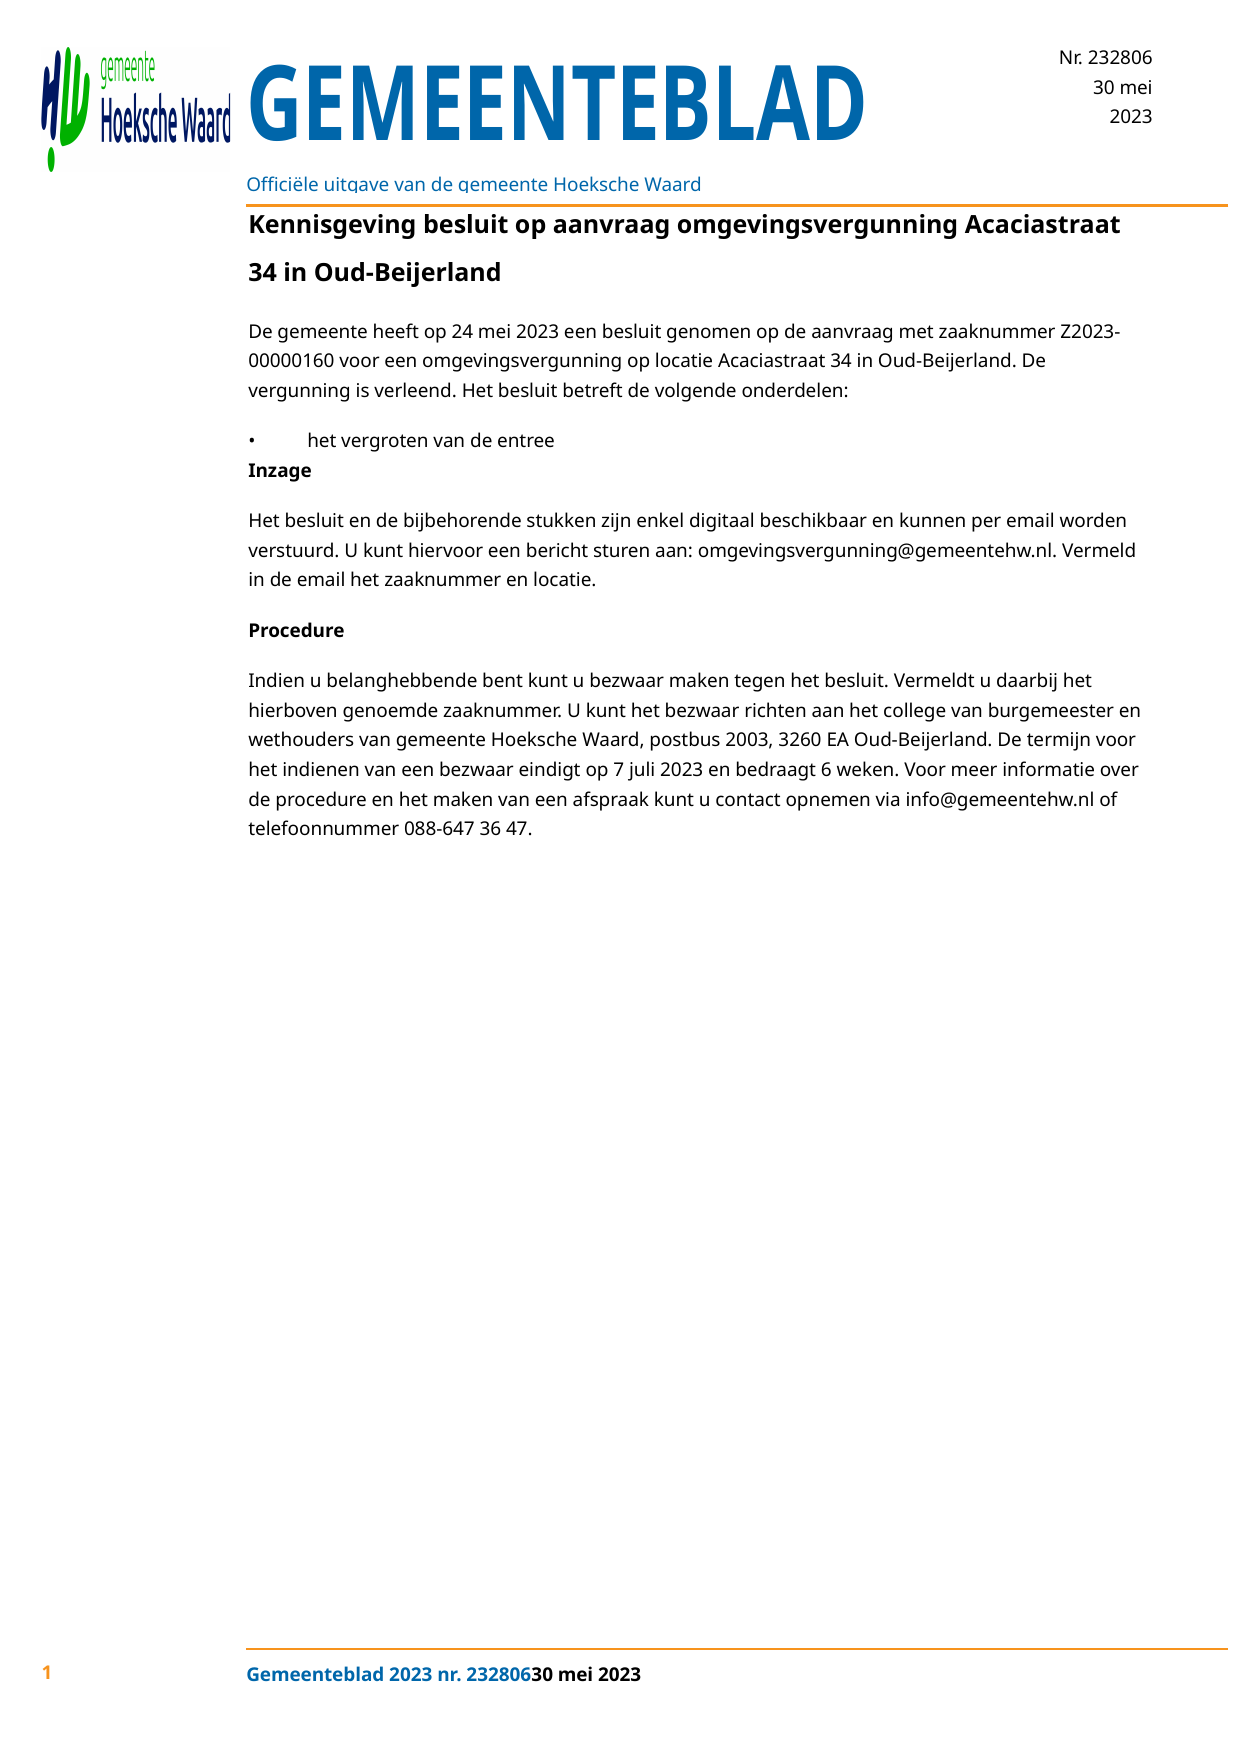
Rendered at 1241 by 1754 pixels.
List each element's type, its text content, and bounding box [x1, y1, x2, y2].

text Procedure [248, 617, 1152, 643]
text Indien u belanghebbende bent kunt u bezwaar maken tegen het besluit. Vermeldt u daarbij het hierboven genoemde zaaknummer. U kunt het bezwaar richten aan het college van burgemeester en wethouders van gemeente Hoeksche Waard, postbus 2003, 3260 EA Oud-Beijerland. De termijn voor het indienen van een bezwaar eindigt op 7 juli 2023 en bedraagt 6 weken. Voor meer informatie over de procedure en het maken van een afspraak kunt u contact opnemen via info@gemeentehw.nl of telefoonnummer 088-647 36 47. [248, 667, 1152, 841]
text Kennisgeving besluit op aanvraag omgevingsvergunning Acaciastraat 34 in Oud-Beijerland [248, 207, 1152, 288]
text De gemeente heeft op 24 mei 2023 een besluit genomen op de aanvraag met zaaknummer Z2023-00000160 voor een omgevingsvergunning op locatie Acaciastraat 34 in Oud-Beijerland. De vergunning is verleend. Het besluit betreft de volgende onderdelen: [248, 318, 1152, 403]
picture [41, 47, 231, 172]
text Inzage [248, 457, 1152, 483]
text Het besluit en de bijbehorende stukken zijn enkel digitaal beschikbaar en kunnen per email worden verstuurd. U kunt hiervoor een bericht sturen aan: omgevingsvergunning@gemeentehw.nl. Vermeld in de email het zaaknummer en locatie. [248, 507, 1152, 592]
list het vergroten van de entree [248, 427, 1152, 453]
